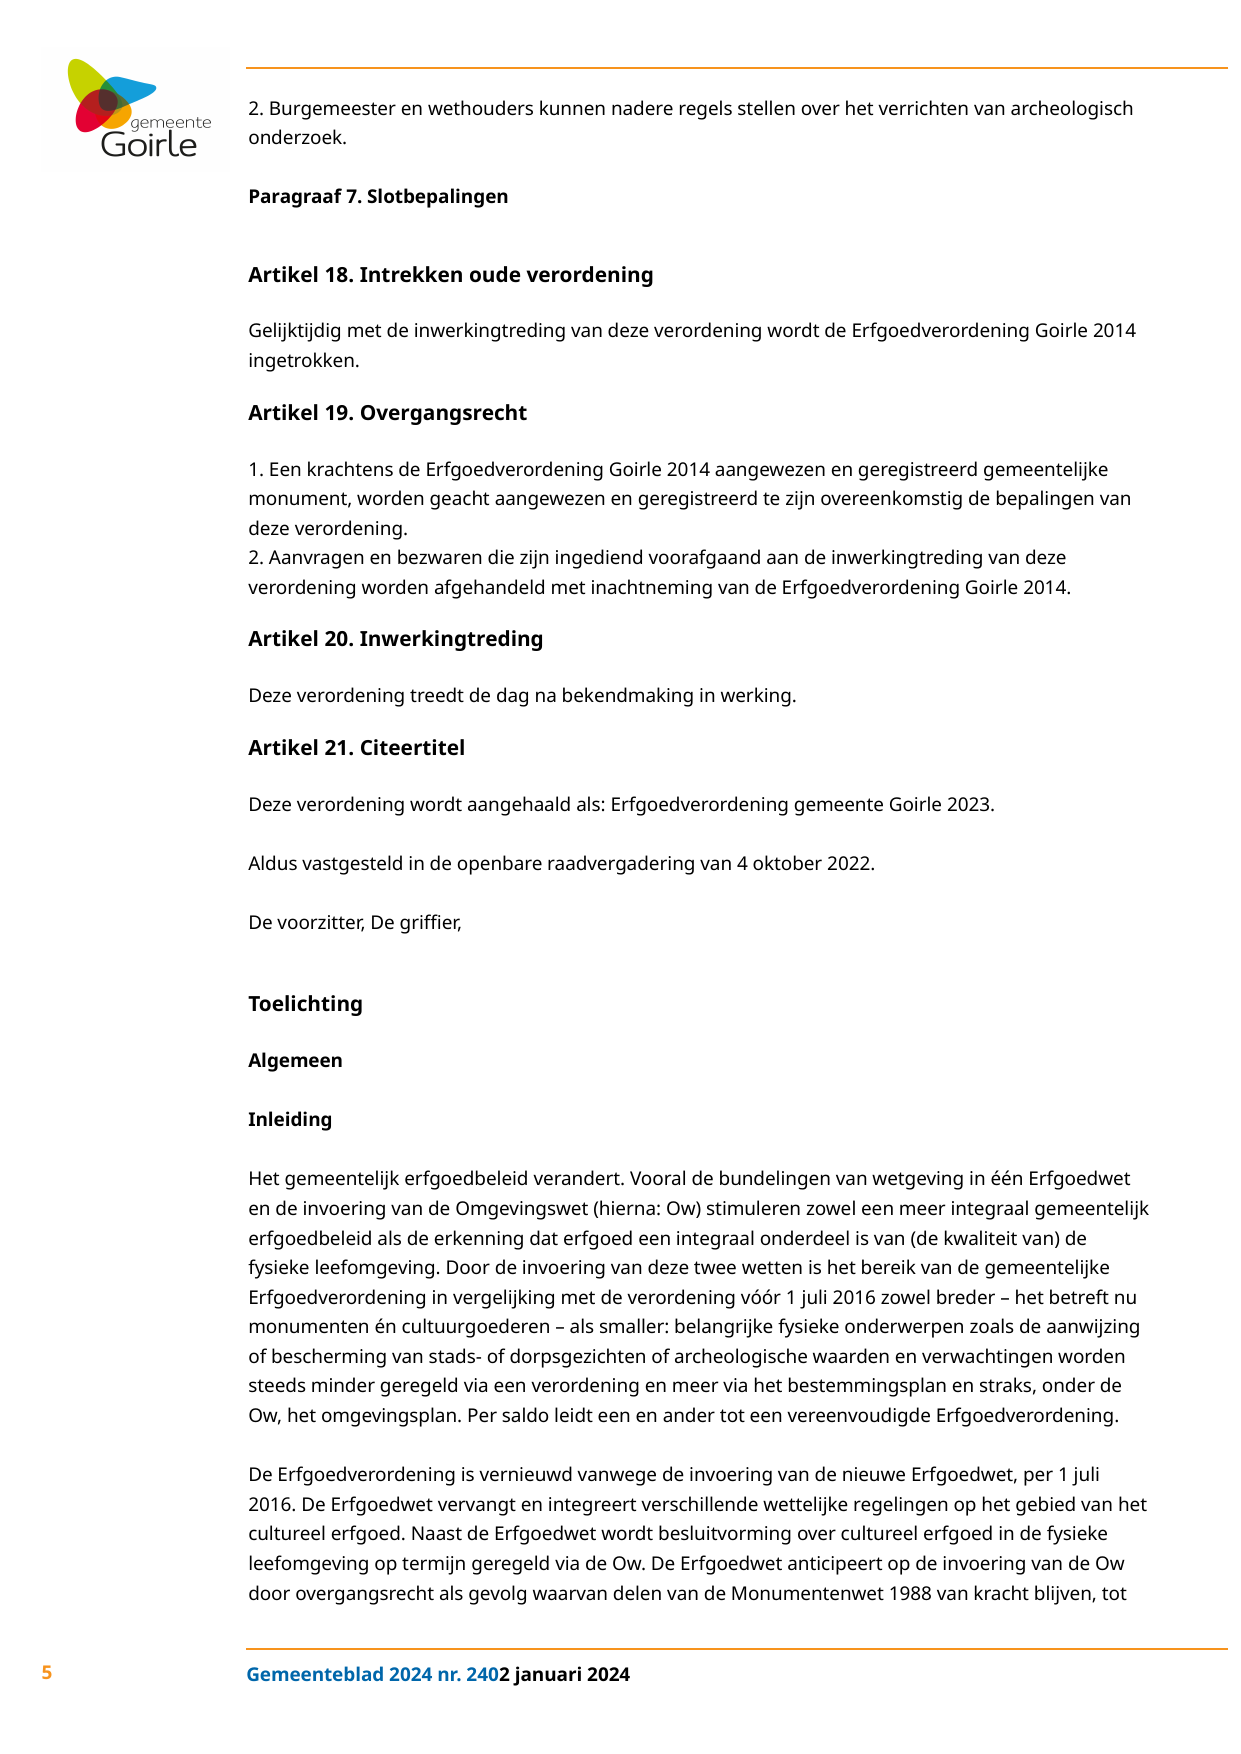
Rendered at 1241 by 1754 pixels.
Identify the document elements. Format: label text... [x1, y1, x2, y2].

text Artikel 20. Inwerkingtreding [248, 624, 1152, 653]
text De voorzitter, De griffier, [248, 909, 1152, 935]
text Het gemeentelijk erfgoedbeleid verandert. Vooral de bundelingen van wetgeving in één Erfgoedwet en de invoering van de Omgevingswet (hierna: Ow) stimuleren zowel een meer integraal gemeentelijk erfgoedbeleid als de erkenning dat erfgoed een integraal onderdeel is van (de kwaliteit van) de fysieke leefomgeving. Door de invoering van deze twee wetten is het bereik van de gemeentelijke Erfgoedverordening in vergelijking met de verordening vóór 1 juli 2016 zowel breder – het betreft nu monumenten én cultuurgoederen – als smaller: belangrijke fysieke onderwerpen zoals de aanwijzing of bescherming van stads- of dorpsgezichten of archeologische waarden en verwachtingen worden steeds minder geregeld via een verordening en meer via het bestemmingsplan en straks, onder de Ow, het omgevingsplan. Per saldo leidt een en ander tot een vereenvoudigde Erfgoedverordening. [248, 1166, 1152, 1428]
text Aldus vastgesteld in de openbare raadvergadering van 4 oktober 2022. [248, 850, 1152, 876]
text Toelichting [248, 989, 1152, 1018]
text 2. Burgemeester en wethouders kunnen nadere regels stellen over het verrichten van archeologisch onderzoek. [248, 95, 1152, 150]
text Deze verordening wordt aangehaald als: Erfgoedverordening gemeente Goirle 2023. [248, 791, 1152, 817]
text Algemeen [248, 1047, 1152, 1073]
text Paragraaf 7. Slotbepalingen [248, 183, 1152, 209]
text Artikel 18. Intrekken oude verordening [248, 260, 1152, 288]
text Deze verordening treedt de dag na bekendmaking in werking. [248, 682, 1152, 708]
text Gelijktijdig met de inwerkingtreding van deze verordening wordt de Erfgoedverordening Goirle 2014 ingetrokken. [248, 318, 1152, 373]
text Artikel 21. Citeertitel [248, 733, 1152, 761]
text Inleiding [248, 1106, 1152, 1132]
text Artikel 19. Overgangsrecht [248, 398, 1152, 426]
text De Erfgoedverordening is vernieuwd vanwege de invoering van de nieuwe Erfgoedwet, per 1 juli 2016. De Erfgoedwet vervangt en integreert verschillende wettelijke regelingen op het gebied van het cultureel erfgoed. Naast de Erfgoedwet wordt besluitvorming over cultureel erfgoed in de fysieke leefomgeving op termijn geregeld via de Ow. De Erfgoedwet anticipeert op de invoering van de Ow door overgangsrecht als gevolg waarvan delen van de Monumentenwet 1988 van kracht blijven, tot [248, 1461, 1152, 1606]
text 1. Een krachtens de Erfgoedverordening Goirle 2014 aangewezen en geregistreerd gemeentelijke monument, worden geacht aangewezen en geregistreerd te zijn overeenkomstig de bepalingen van deze verordening. [248, 456, 1152, 541]
text 2. Aanvragen en bezwaren die zijn ingediend voorafgaand aan de inwerkingtreding van deze verordening worden afgehandeld met inachtneming van de Erfgoedverordening Goirle 2014. [248, 544, 1152, 600]
picture [41, 47, 231, 172]
